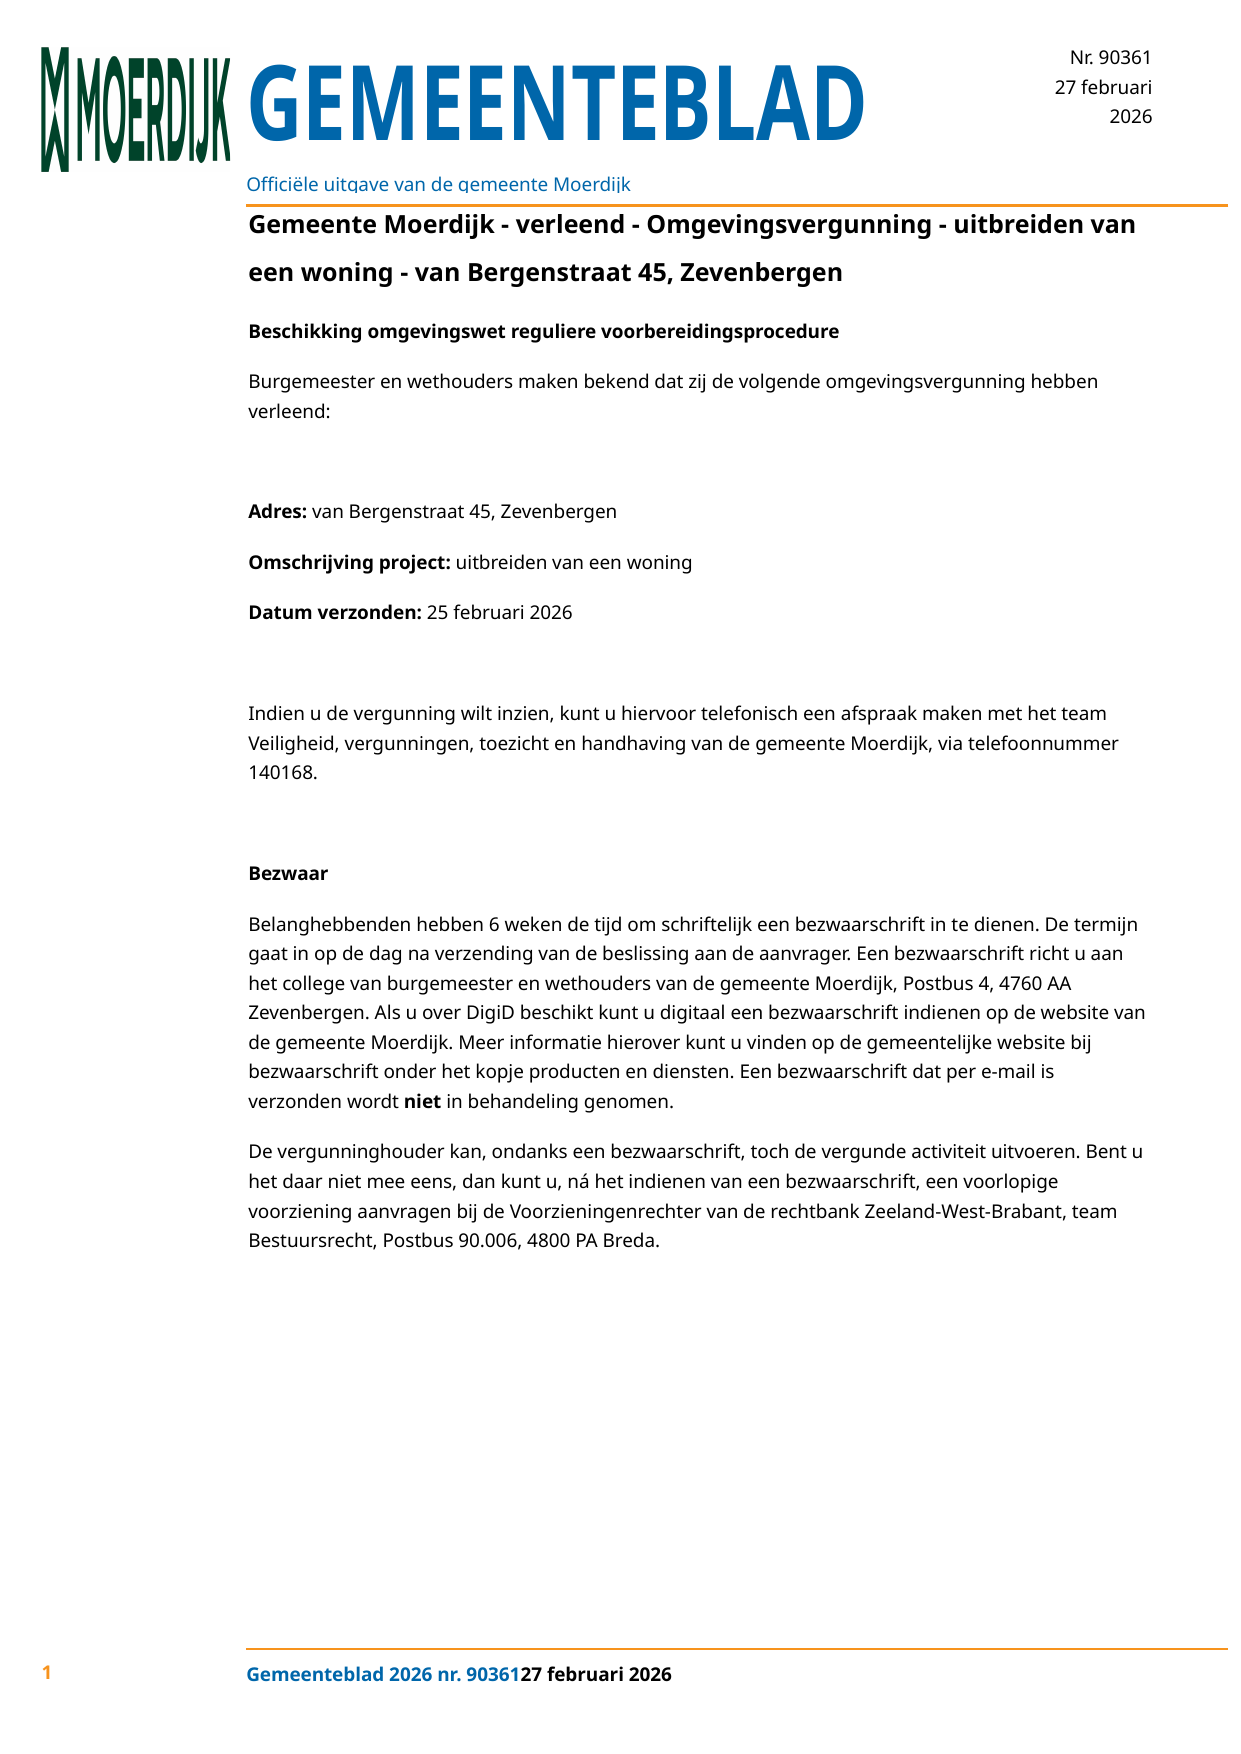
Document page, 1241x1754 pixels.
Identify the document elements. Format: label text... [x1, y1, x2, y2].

text Burgemeester en wethouders maken bekend dat zij de volgende omgevingsvergunning hebben verleend: [248, 368, 1152, 424]
text Bezwaar [248, 860, 1152, 886]
text Indien u de vergunning wilt inzien, kunt u hiervoor telefonisch een afspraak maken met het team Veiligheid, vergunningen, toezicht en handhaving van de gemeente Moerdijk, via telefoonnummer 140168. [248, 700, 1152, 785]
text Gemeente Moerdijk - verleend - Omgevingsvergunning - uitbreiden van een woning - van Bergenstraat 45, Zevenbergen [248, 207, 1152, 288]
text Beschikking omgevingswet reguliere voorbereidingsprocedure [248, 318, 1152, 344]
text Datum verzonden: 25 februari 2026 [248, 599, 1152, 625]
text Omschrijving project: uitbreiden van een woning [248, 549, 1152, 575]
picture [41, 47, 231, 172]
text Belanghebbenden hebben 6 weken de tijd om schriftelijk een bezwaarschrift in te dienen. De termijn gaat in op de dag na verzending van de beslissing aan de aanvrager. Een bezwaarschrift richt u aan het college van burgemeester en wethouders van de gemeente Moerdijk, Postbus 4, 4760 AA Zevenbergen. Als u over DigiD beschikt kunt u digitaal een bezwaarschrift indienen op de website van de gemeente Moerdijk. Meer informatie hierover kunt u vinden op de gemeentelijke website bij bezwaarschrift onder het kopje producten en diensten. Een bezwaarschrift dat per e-mail is verzonden wordt niet in behandeling genomen. [248, 911, 1152, 1114]
text De vergunninghouder kan, ondanks een bezwaarschrift, toch de vergunde activiteit uitvoeren. Bent u het daar niet mee eens, dan kunt u, ná het indienen van een bezwaarschrift, een voorlopige voorziening aanvragen bij de Voorzieningenrechter van de rechtbank Zeeland-West-Brabant, team Bestuursrecht, Postbus 90.006, 4800 PA Breda. [248, 1139, 1152, 1253]
text Adres: van Bergenstraat 45, Zevenbergen [248, 499, 1152, 524]
